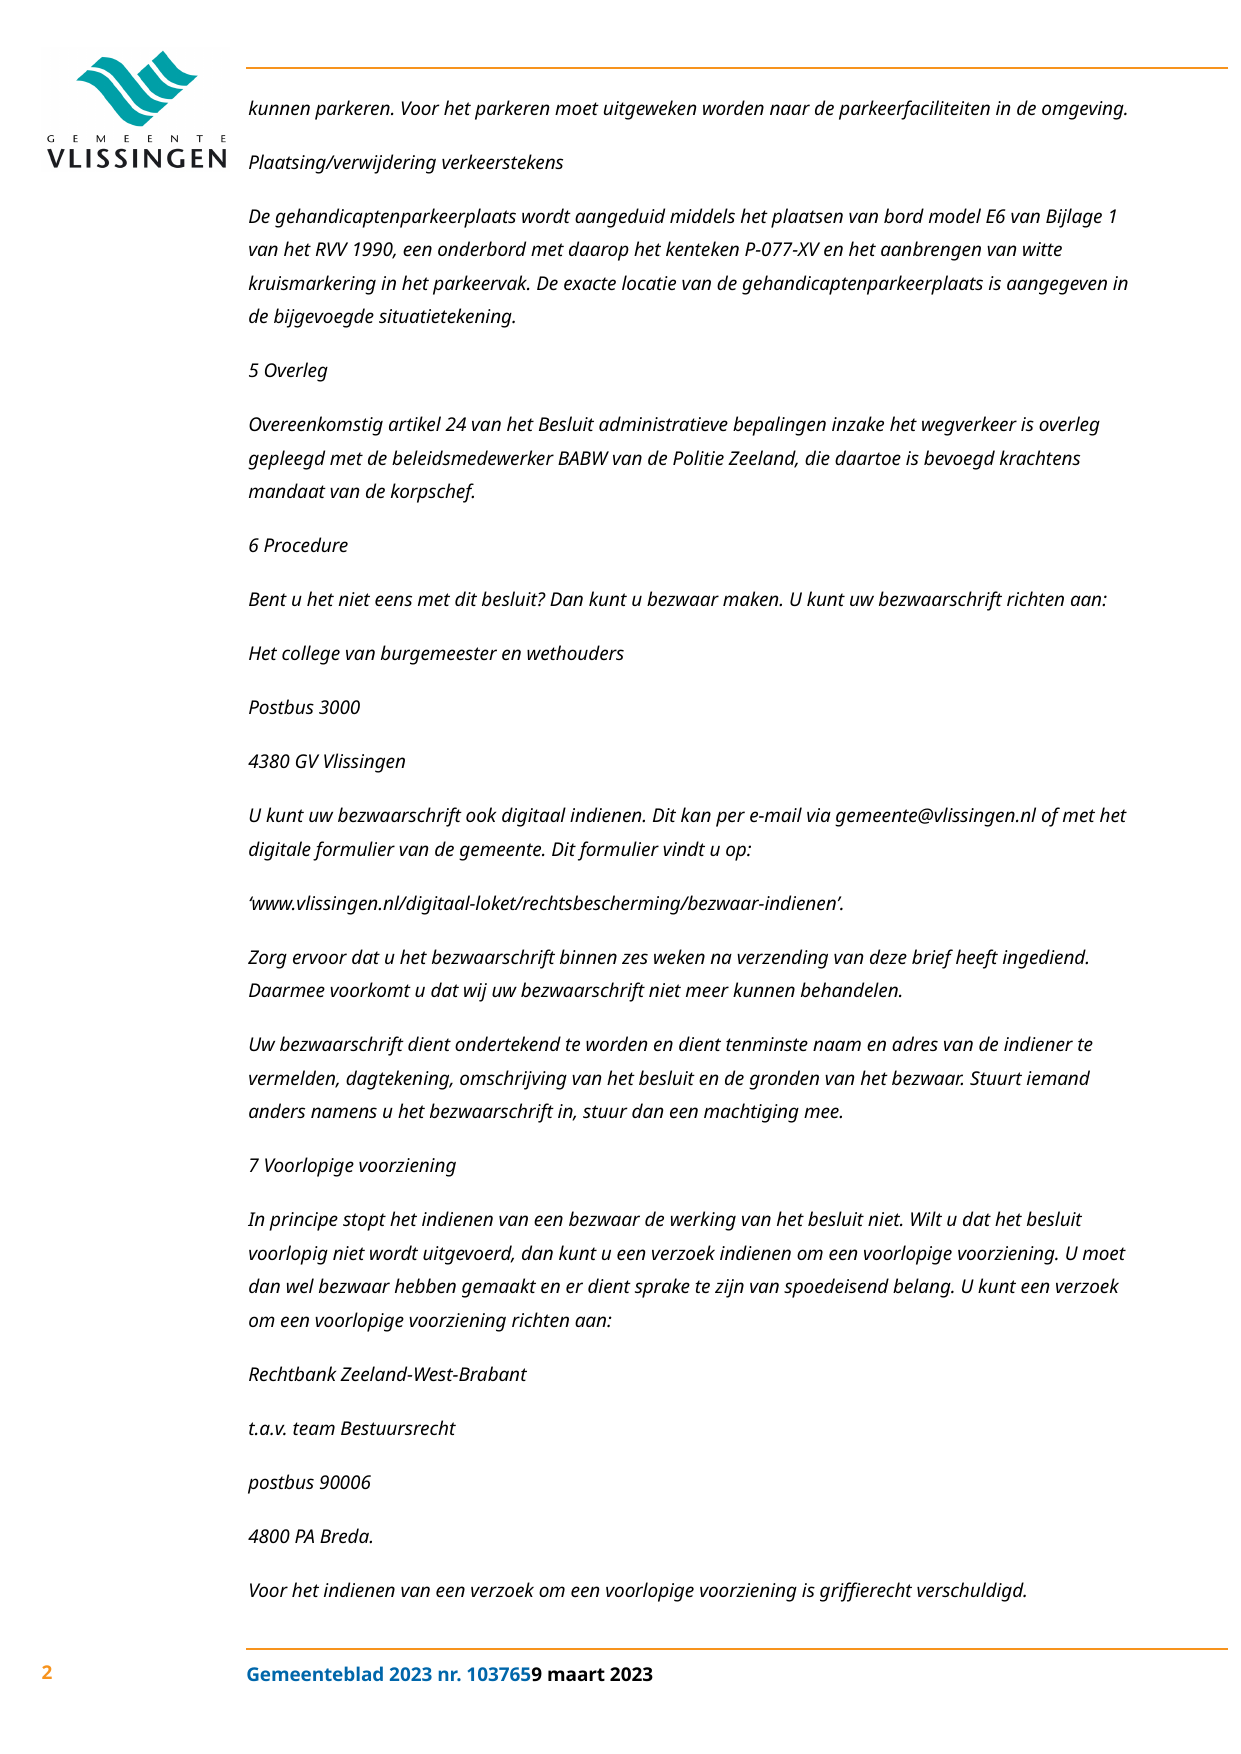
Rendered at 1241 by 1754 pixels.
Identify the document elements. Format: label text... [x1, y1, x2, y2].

text postbus 90006 [248, 1469, 1152, 1495]
text Bent u het niet eens met dit besluit? Dan kunt u bezwaar maken. U kunt uw bezwaarschrift richten aan: [248, 586, 1152, 612]
text 5 Overleg [248, 357, 1152, 383]
text De gehandicaptenparkeerplaats wordt aangeduid middels het plaatsen van bord model E6 van Bijlage 1 van het RVV 1990, een onderbord met daarop het kenteken P-077-XV en het aanbrengen van witte kruismarkering in het parkeervak. De exacte locatie van de gehandicaptenparkeerplaats is aangegeven in de bijgevoegde situatietekening. [248, 203, 1152, 329]
text 4800 PA Breda. [248, 1523, 1152, 1549]
text Het college van burgemeester en wethouders [248, 640, 1152, 666]
text ‘www.vlissingen.nl/digitaal-loket/rechtsbescherming/bezwaar-indienen’. [248, 890, 1152, 916]
text U kunt uw bezwaarschrift ook digitaal indienen. Dit kan per e-mail via gemeente@vlissingen.nl of met het digitale formulier van de gemeente. Dit formulier vindt u op: [248, 803, 1152, 862]
text Plaatsing/verwijdering verkeerstekens [248, 149, 1152, 174]
text Uw bezwaarschrift dient ondertekend te worden en dient tenminste naam en adres van de indiener te vermelden, dagtekening, omschrijving van het besluit en de gronden van het bezwaar. Stuurt iemand anders namens u het bezwaarschrift in, stuur dan een machtiging mee. [248, 1032, 1152, 1124]
text 7 Voorlopige voorziening [248, 1153, 1152, 1178]
picture [41, 47, 231, 172]
text Postbus 3000 [248, 694, 1152, 720]
text kunnen parkeren. Voor het parkeren moet uitgeweken worden naar de parkeerfaciliteiten in de omgeving. [248, 95, 1152, 121]
text Overeenkomstig artikel 24 van het Besluit administratieve bepalingen inzake het wegverkeer is overleg gepleegd met de beleidsmedewerker BABW van de Politie Zeeland, die daartoe is bevoegd krachtens mandaat van de korpschef. [248, 411, 1152, 504]
text Rechtbank Zeeland-West-Brabant [248, 1361, 1152, 1387]
text Zorg ervoor dat u het bezwaarschrift binnen zes weken na verzending van deze brief heeft ingediend. Daarmee voorkomt u dat wij uw bezwaarschrift niet meer kunnen behandelen. [248, 944, 1152, 1003]
text 6 Procedure [248, 532, 1152, 558]
text Voor het indienen van een verzoek om een voorlopige voorziening is griffierecht verschuldigd. [248, 1577, 1152, 1603]
text t.a.v. team Bestuursrecht [248, 1415, 1152, 1441]
text In principe stopt het indienen van een bezwaar de werking van het besluit niet. Wilt u dat het besluit voorlopig niet wordt uitgevoerd, dan kunt u een verzoek indienen om een voorlopige voorziening. U moet dan wel bezwaar hebben gemaakt en er dient sprake te zijn van spoedeisend belang. U kunt een verzoek om een voorlopige voorziening richten aan: [248, 1207, 1152, 1333]
text 4380 GV Vlissingen [248, 748, 1152, 774]
